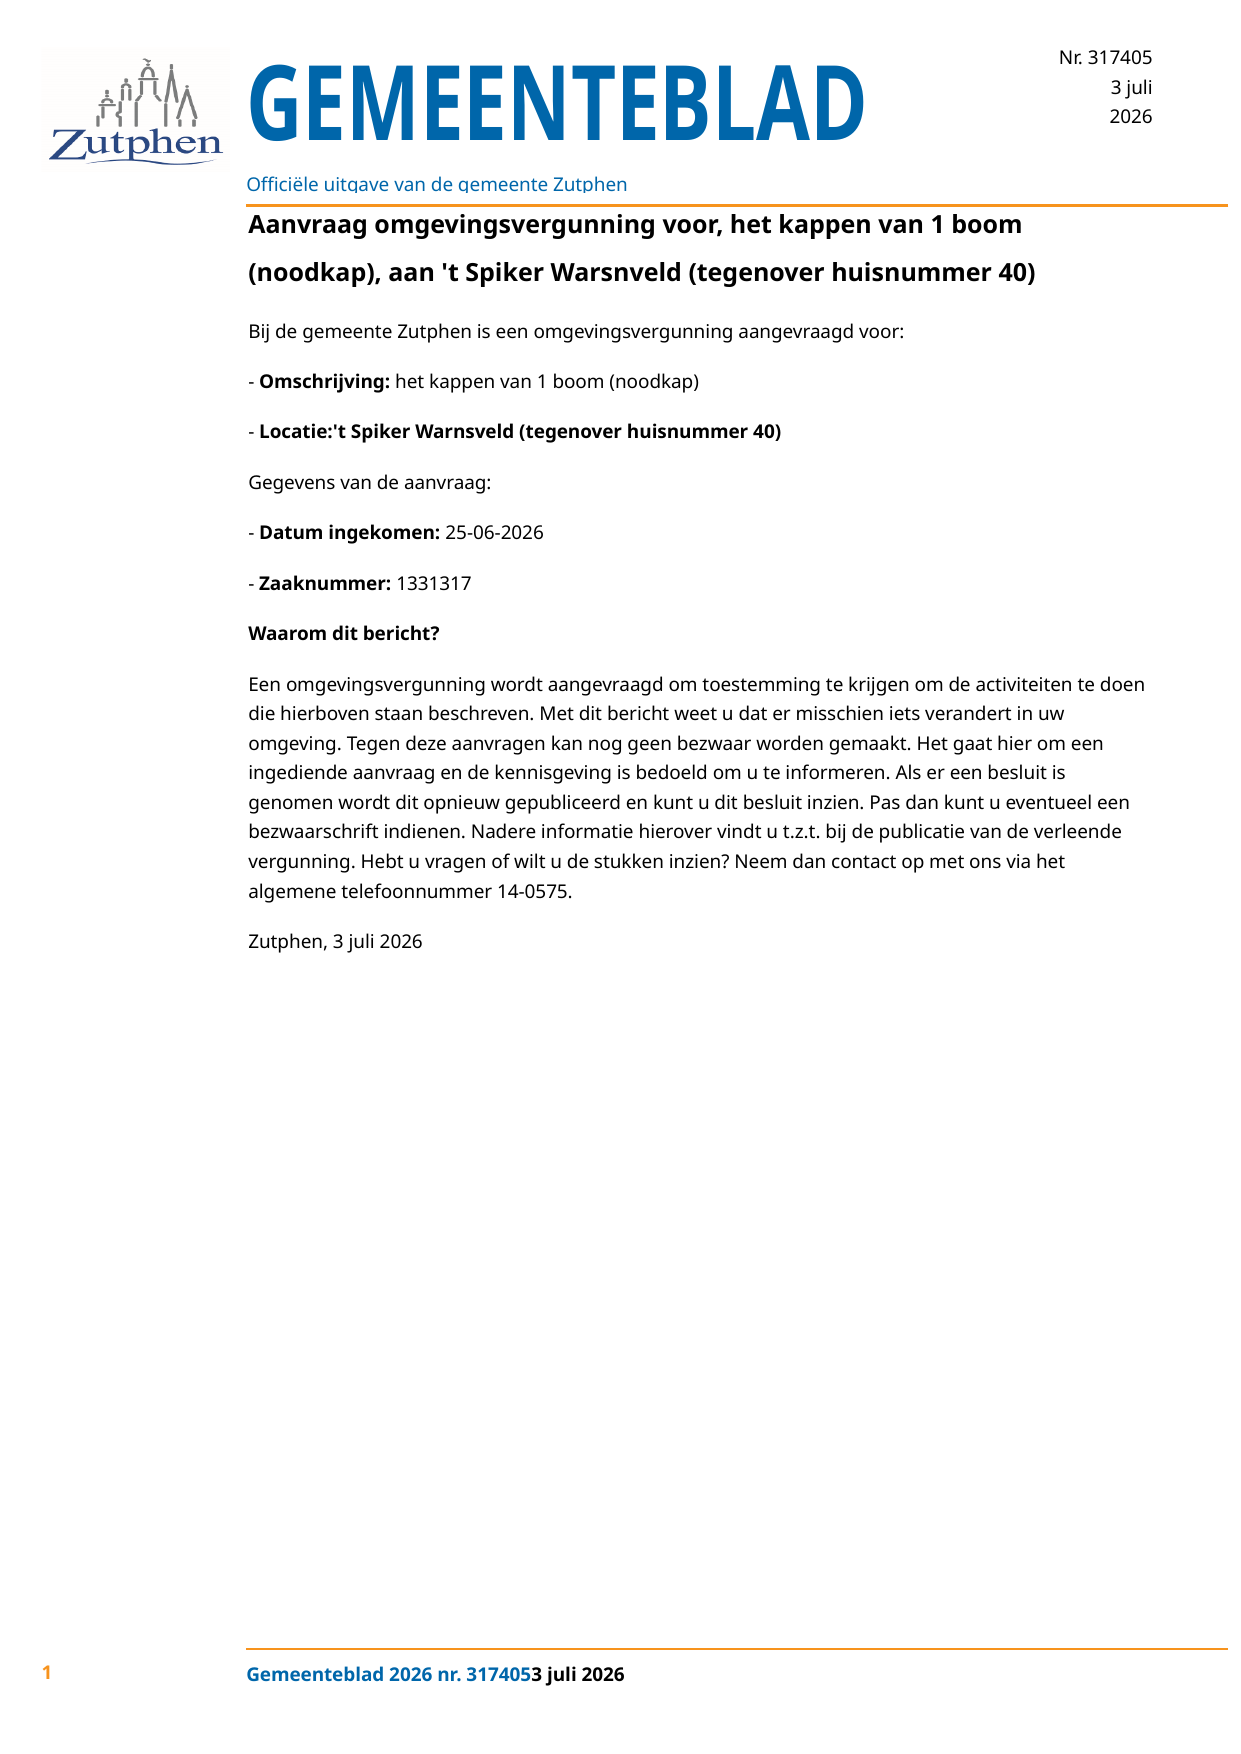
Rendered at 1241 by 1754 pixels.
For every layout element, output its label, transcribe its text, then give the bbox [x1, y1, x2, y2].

text - Omschrijving: het kappen van 1 boom (noodkap) [248, 368, 1152, 394]
text Waarom dit bericht? [248, 620, 1152, 646]
picture [41, 47, 231, 172]
text Gegevens van de aanvraag: [248, 469, 1152, 495]
text - Locatie:'t Spiker Warnsveld (tegenover huisnummer 40) [248, 419, 1152, 444]
text - Zaaknummer: 1331317 [248, 570, 1152, 596]
text Een omgevingsvergunning wordt aangevraagd om toestemming te krijgen om de activiteiten te doen die hierboven staan beschreven. Met dit bericht weet u dat er misschien iets verandert in uw omgeving. Tegen deze aanvragen kan nog geen bezwaar worden gemaakt. Het gaat hier om een ingediende aanvraag en de kennisgeving is bedoeld om u te informeren. Als er een besluit is genomen wordt dit opnieuw gepubliceerd en kunt u dit besluit inzien. Pas dan kunt u eventueel een bezwaarschrift indienen. Nadere informatie hierover vindt u t.z.t. bij de publicatie van de verleende vergunning. Hebt u vragen of wilt u de stukken inzien? Neem dan contact op met ons via het algemene telefoonnummer 14-0575. [248, 671, 1152, 904]
text - Datum ingekomen: 25-06-2026 [248, 519, 1152, 545]
text Zutphen, 3 juli 2026 [248, 928, 1152, 954]
text Bij de gemeente Zutphen is een omgevingsvergunning aangevraagd voor: [248, 318, 1152, 344]
text Aanvraag omgevingsvergunning voor, het kappen van 1 boom (noodkap), aan 't Spiker Warsnveld (tegenover huisnummer 40) [248, 207, 1152, 288]
